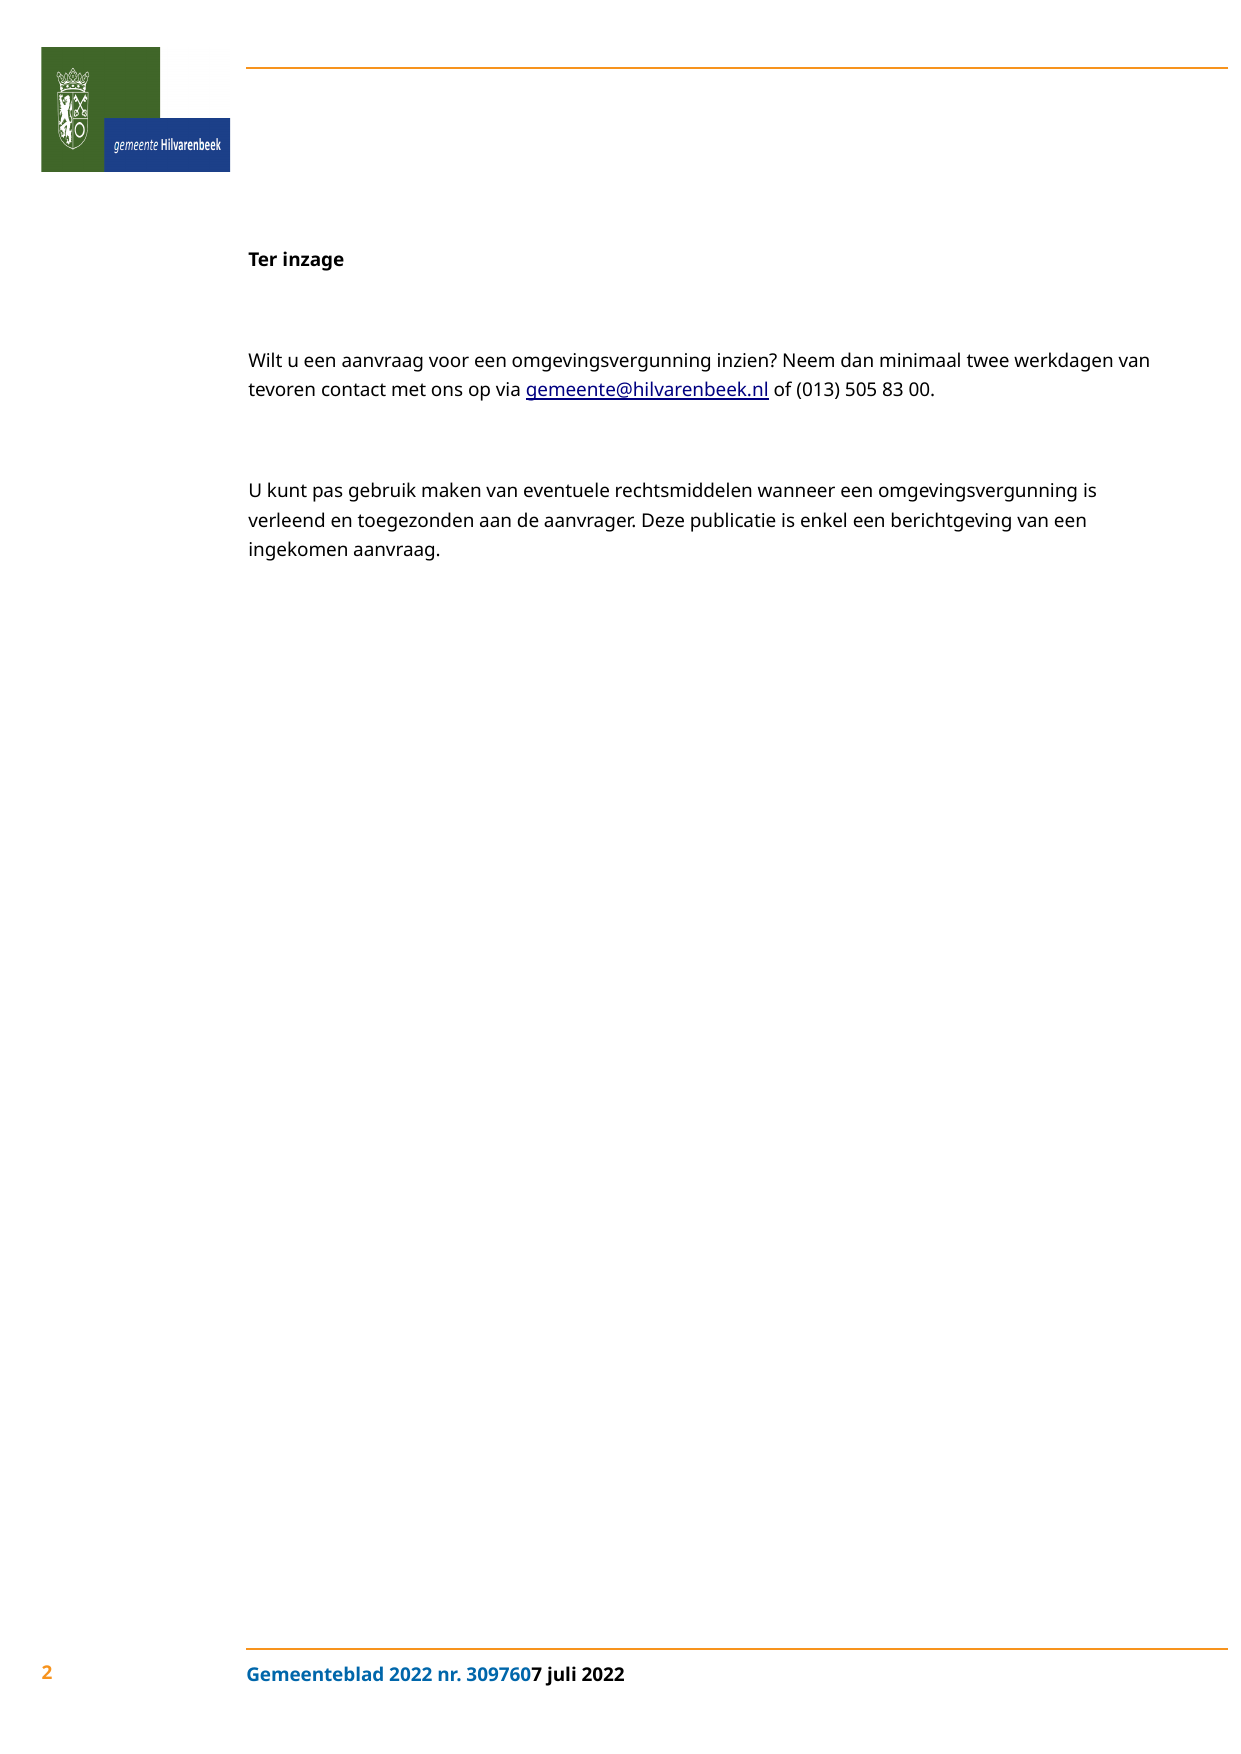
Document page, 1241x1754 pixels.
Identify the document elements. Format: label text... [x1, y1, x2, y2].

text Ter inzage [248, 246, 1152, 272]
picture [41, 47, 231, 172]
text U kunt pas gebruik maken van eventuele rechtsmiddelen wanneer een omgevingsvergunning is verleend en toegezonden aan de aanvrager. Deze publicatie is enkel een berichtgeving van een ingekomen aanvraag. [248, 477, 1152, 562]
text Wilt u een aanvraag voor een omgevingsvergunning inzien? Neem dan minimaal twee werkdagen van tevoren contact met ons op via gemeente@hilvarenbeek.nl of (013) 505 83 00. [248, 347, 1152, 402]
